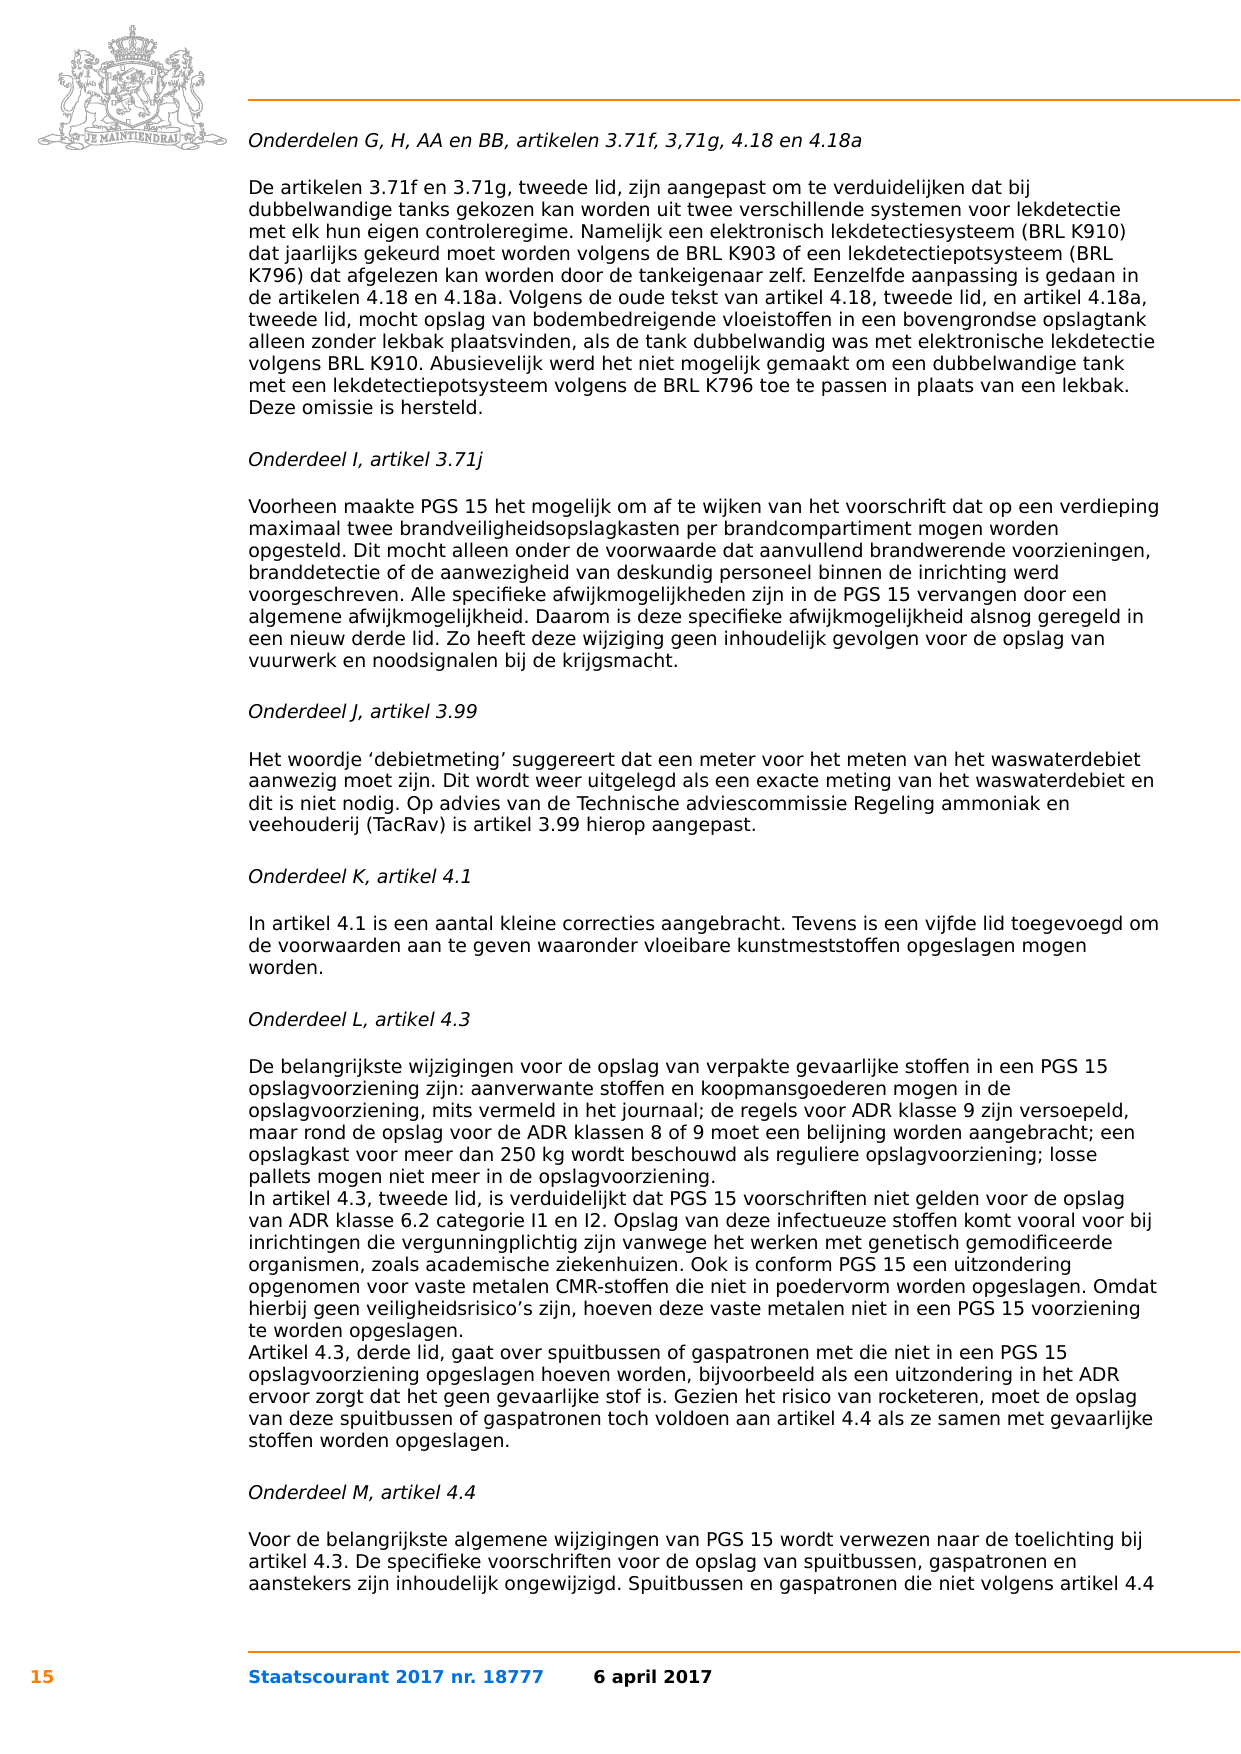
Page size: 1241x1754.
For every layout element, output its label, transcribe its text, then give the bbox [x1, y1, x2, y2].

text Het woordje ‘debietmeting’ suggereert dat een meter voor het meten van het waswaterdebiet aanwezig moet zijn. Dit wordt weer uitgelegd als een exacte meting van het waswaterdebiet en dit is niet nodig. Op advies van de Technische adviescommissie Regeling ammoniak en veehouderij (TacRav) is artikel 3.99 hierop aangepast. [248, 748, 1163, 836]
subtitle Onderdeel M, artikel 4.4 [248, 1482, 1163, 1504]
text De belangrijkste wijzigingen voor de opslag van verpakte gevaarlijke stoffen in een PGS 15 opslagvoorziening zijn: aanverwante stoffen en koopmansgoederen mogen in de opslagvoorziening, mits vermeld in het journaal; de regels voor ADR klasse 9 zijn versoepeld, maar rond de opslag voor de ADR klassen 8 of 9 moet een belijning worden aangebracht; een opslagkast voor meer dan 250 kg wordt beschouwd als reguliere opslagvoorziening; losse pallets mogen niet meer in de opslagvoorziening. [248, 1056, 1163, 1188]
text In artikel 4.3, tweede lid, is verduidelijkt dat PGS 15 voorschriften niet gelden voor de opslag van ADR klasse 6.2 categorie I1 en I2. Opslag van deze infectueuze stoffen komt vooral voor bij inrichtingen die vergunningplichtig zijn vanwege het werken met genetisch gemodificeerde organismen, zoals academische ziekenhuizen. Ook is conform PGS 15 een uitzondering opgenomen voor vaste metalen CMR-stoffen die niet in poedervorm worden opgeslagen. Omdat hierbij geen veiligheidsrisico’s zijn, hoeven deze vaste metalen niet in een PGS 15 voorziening te worden opgeslagen. [248, 1188, 1163, 1342]
text In artikel 4.1 is een aantal kleine correcties aangebracht. Tevens is een vijfde lid toegevoegd om de voorwaarden aan te geven waaronder vloeibare kunstmeststoffen opgeslagen mogen worden. [248, 913, 1163, 979]
text De artikelen 3.71f en 3.71g, tweede lid, zijn aangepast om te verduidelijken dat bij dubbelwandige tanks gekozen kan worden uit twee verschillende systemen voor lekdetectie met elk hun eigen controleregime. Namelijk een elektronisch lekdetectiesysteem (BRL K910) dat jaarlijks gekeurd moet worden volgens de BRL K903 of een lekdetectiepotsysteem (BRL K796) dat afgelezen kan worden door de tankeigenaar zelf. Eenzelfde aanpassing is gedaan in de artikelen 4.18 en 4.18a. Volgens de oude tekst van artikel 4.18, tweede lid, en artikel 4.18a, tweede lid, mocht opslag van bodembedreigende vloeistoffen in een bovengrondse opslagtank alleen zonder lekbak plaatsvinden, als de tank dubbelwandig was met elektronische lekdetectie volgens BRL K910. Abusievelijk werd het niet mogelijk gemaakt om een dubbelwandige tank met een lekdetectiepotsysteem volgens de BRL K796 toe te passen in plaats van een lekbak. Deze omissie is hersteld. [248, 177, 1163, 419]
text Voor de belangrijkste algemene wijzigingen van PGS 15 wordt verwezen naar de toelichting bij artikel 4.3. De specifieke voorschriften voor de opslag van spuitbussen, gaspatronen en aanstekers zijn inhoudelijk ongewijzigd. Spuitbussen en gaspatronen die niet volgens artikel 4.4 [248, 1529, 1163, 1595]
text Voorheen maakte PGS 15 het mogelijk om af te wijken van het voorschrift dat op een verdieping maximaal twee brandveiligheidsopslagkasten per brandcompartiment mogen worden opgesteld. Dit mocht alleen onder de voorwaarde dat aanvullend brandwerende voorzieningen, branddetectie of de aanwezigheid van deskundig personeel binnen de inrichting werd voorgeschreven. Alle specifieke afwijkmogelijkheden zijn in de PGS 15 vervangen door een algemene afwijkmogelijkheid. Daarom is deze specifieke afwijkmogelijkheid alsnog geregeld in een nieuw derde lid. Zo heeft deze wijziging geen inhoudelijk gevolgen voor de opslag van vuurwerk en noodsignalen bij de krijgsmacht. [248, 496, 1163, 671]
subtitle Onderdeel L, artikel 4.3 [248, 1009, 1163, 1031]
picture [38, 25, 227, 150]
text Artikel 4.3, derde lid, gaat over spuitbussen of gaspatronen met die niet in een PGS 15 opslagvoorziening opgeslagen hoeven worden, bijvoorbeeld als een uitzondering in het ADR ervoor zorgt dat het geen gevaarlijke stof is. Gezien het risico van rocketeren, moet de opslag van deze spuitbussen of gaspatronen toch voldoen aan artikel 4.4 als ze samen met gevaarlijke stoffen worden opgeslagen. [248, 1342, 1163, 1452]
subtitle Onderdeel J, artikel 3.99 [248, 701, 1163, 723]
subtitle Onderdeel I, artikel 3.71j [248, 449, 1163, 471]
subtitle Onderdelen G, H, AA en BB, artikelen 3.71f, 3,71g, 4.18 en 4.18a [248, 130, 1163, 152]
subtitle Onderdeel K, artikel 4.1 [248, 866, 1163, 888]
